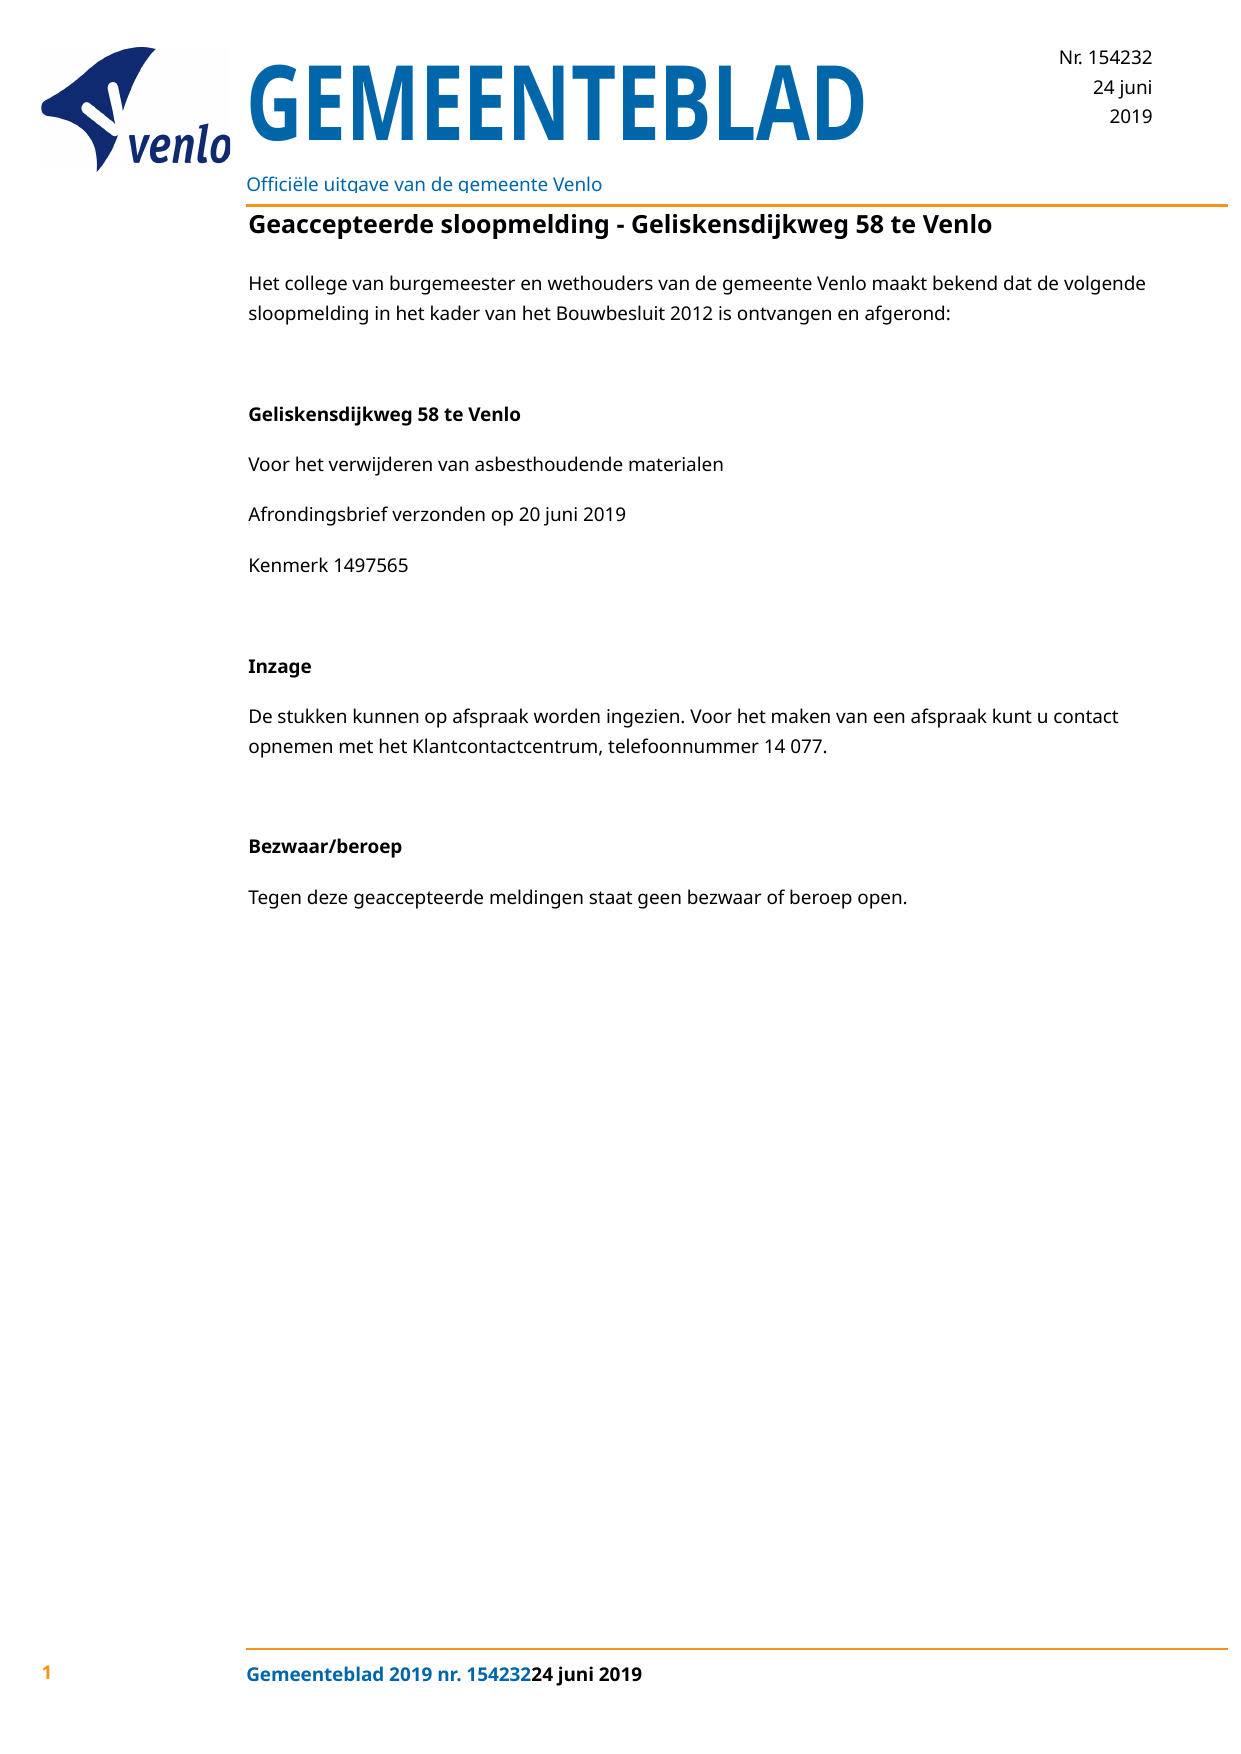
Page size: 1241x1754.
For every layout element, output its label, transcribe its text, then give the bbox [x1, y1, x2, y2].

text Inzage [248, 653, 1152, 678]
text Voor het verwijderen van asbesthoudende materialen [248, 451, 1152, 477]
text De stukken kunnen op afspraak worden ingezien. Voor het maken van een afspraak kunt u contact opnemen met het Klantcontactcentrum, telefoonnummer 14 077. [248, 703, 1152, 758]
text Kenmerk 1497565 [248, 552, 1152, 578]
text Tegen deze geaccepteerde meldingen staat geen bezwaar of beroep open. [248, 884, 1152, 910]
text Geliskensdijkweg 58 te Venlo [248, 401, 1152, 426]
text Geaccepteerde sloopmelding - Geliskensdijkweg 58 te Venlo [248, 207, 1152, 241]
text Afrondingsbrief verzonden op 20 juni 2019 [248, 502, 1152, 527]
text Het college van burgemeester en wethouders van de gemeente Venlo maakt bekend dat de volgende sloopmelding in het kader van het Bouwbesluit 2012 is ontvangen en afgerond: [248, 270, 1152, 326]
picture [41, 47, 231, 172]
text Bezwaar/beroep [248, 834, 1152, 859]
